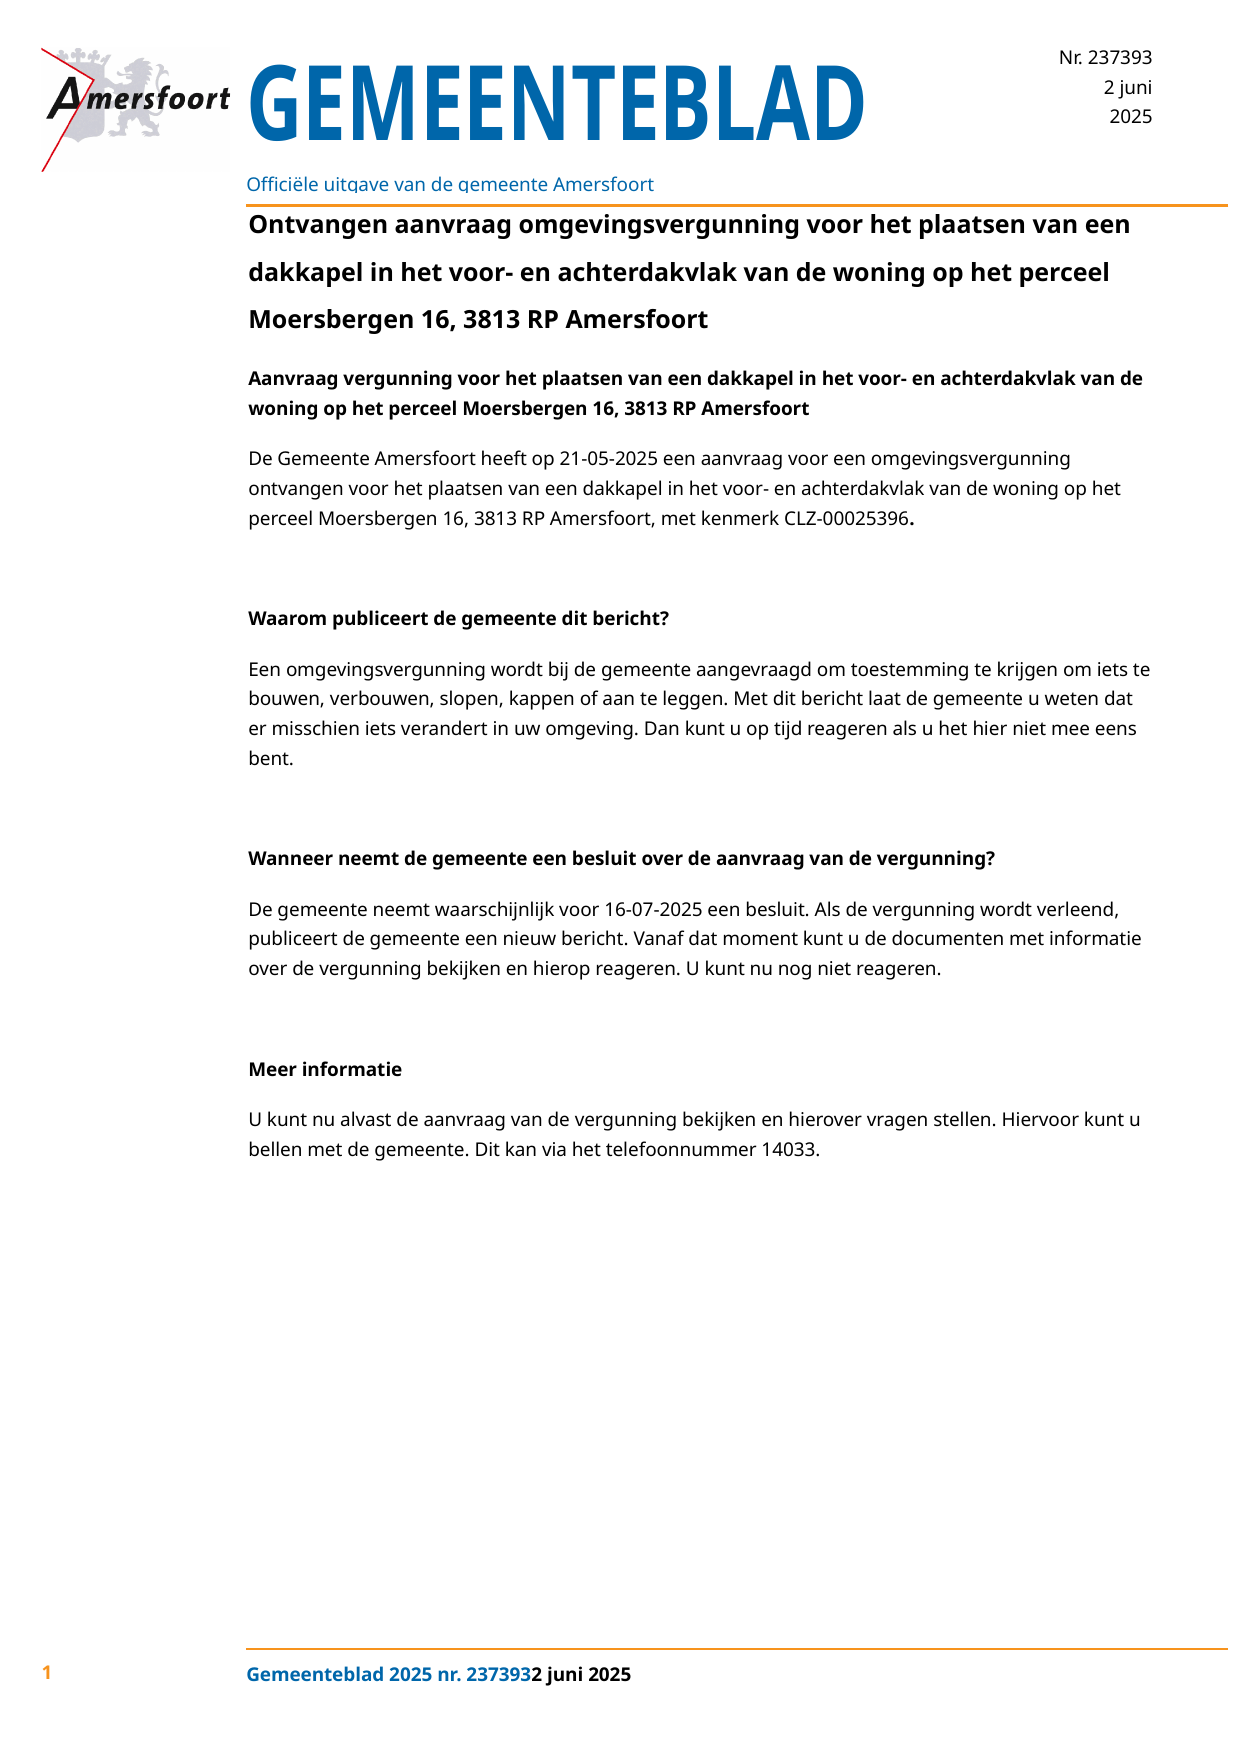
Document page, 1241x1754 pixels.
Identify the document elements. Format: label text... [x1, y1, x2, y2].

text Een omgevingsvergunning wordt bij de gemeente aangevraagd om toestemming te krijgen om iets te bouwen, verbouwen, slopen, kappen of aan te leggen. Met dit bericht laat de gemeente u weten dat er misschien iets verandert in uw omgeving. Dan kunt u op tijd reageren als u het hier niet mee eens bent. [248, 656, 1152, 770]
text Wanneer neemt de gemeente een besluit over de aanvraag van de vergunning? [248, 846, 1152, 871]
text Aanvraag vergunning voor het plaatsen van een dakkapel in het voor- en achterdakvlak van de woning op het perceel Moersbergen 16, 3813 RP Amersfoort [248, 366, 1152, 421]
text Ontvangen aanvraag omgevingsvergunning voor het plaatsen van een dakkapel in het voor- en achterdakvlak van de woning op het perceel Moersbergen 16, 3813 RP Amersfoort [248, 207, 1152, 336]
text Meer informatie [248, 1056, 1152, 1082]
text U kunt nu alvast de aanvraag van de vergunning bekijken en hierover vragen stellen. Hiervoor kunt u bellen met de gemeente. Dit kan via het telefoonnummer 14033. [248, 1106, 1152, 1162]
picture [41, 47, 231, 172]
text Waarom publiceert de gemeente dit bericht? [248, 606, 1152, 631]
text De gemeente neemt waarschijnlijk voor 16-07-2025 een besluit. Als de vergunning wordt verleend, publiceert de gemeente een nieuw bericht. Vanaf dat moment kunt u de documenten met informatie over de vergunning bekijken en hierop reageren. U kunt nu nog niet reageren. [248, 896, 1152, 981]
text De Gemeente Amersfoort heeft op 21-05-2025 een aanvraag voor een omgevingsvergunning ontvangen voor het plaatsen van een dakkapel in het voor- en achterdakvlak van de woning op het perceel Moersbergen 16, 3813 RP Amersfoort, met kenmerk CLZ-00025396. [248, 446, 1152, 530]
